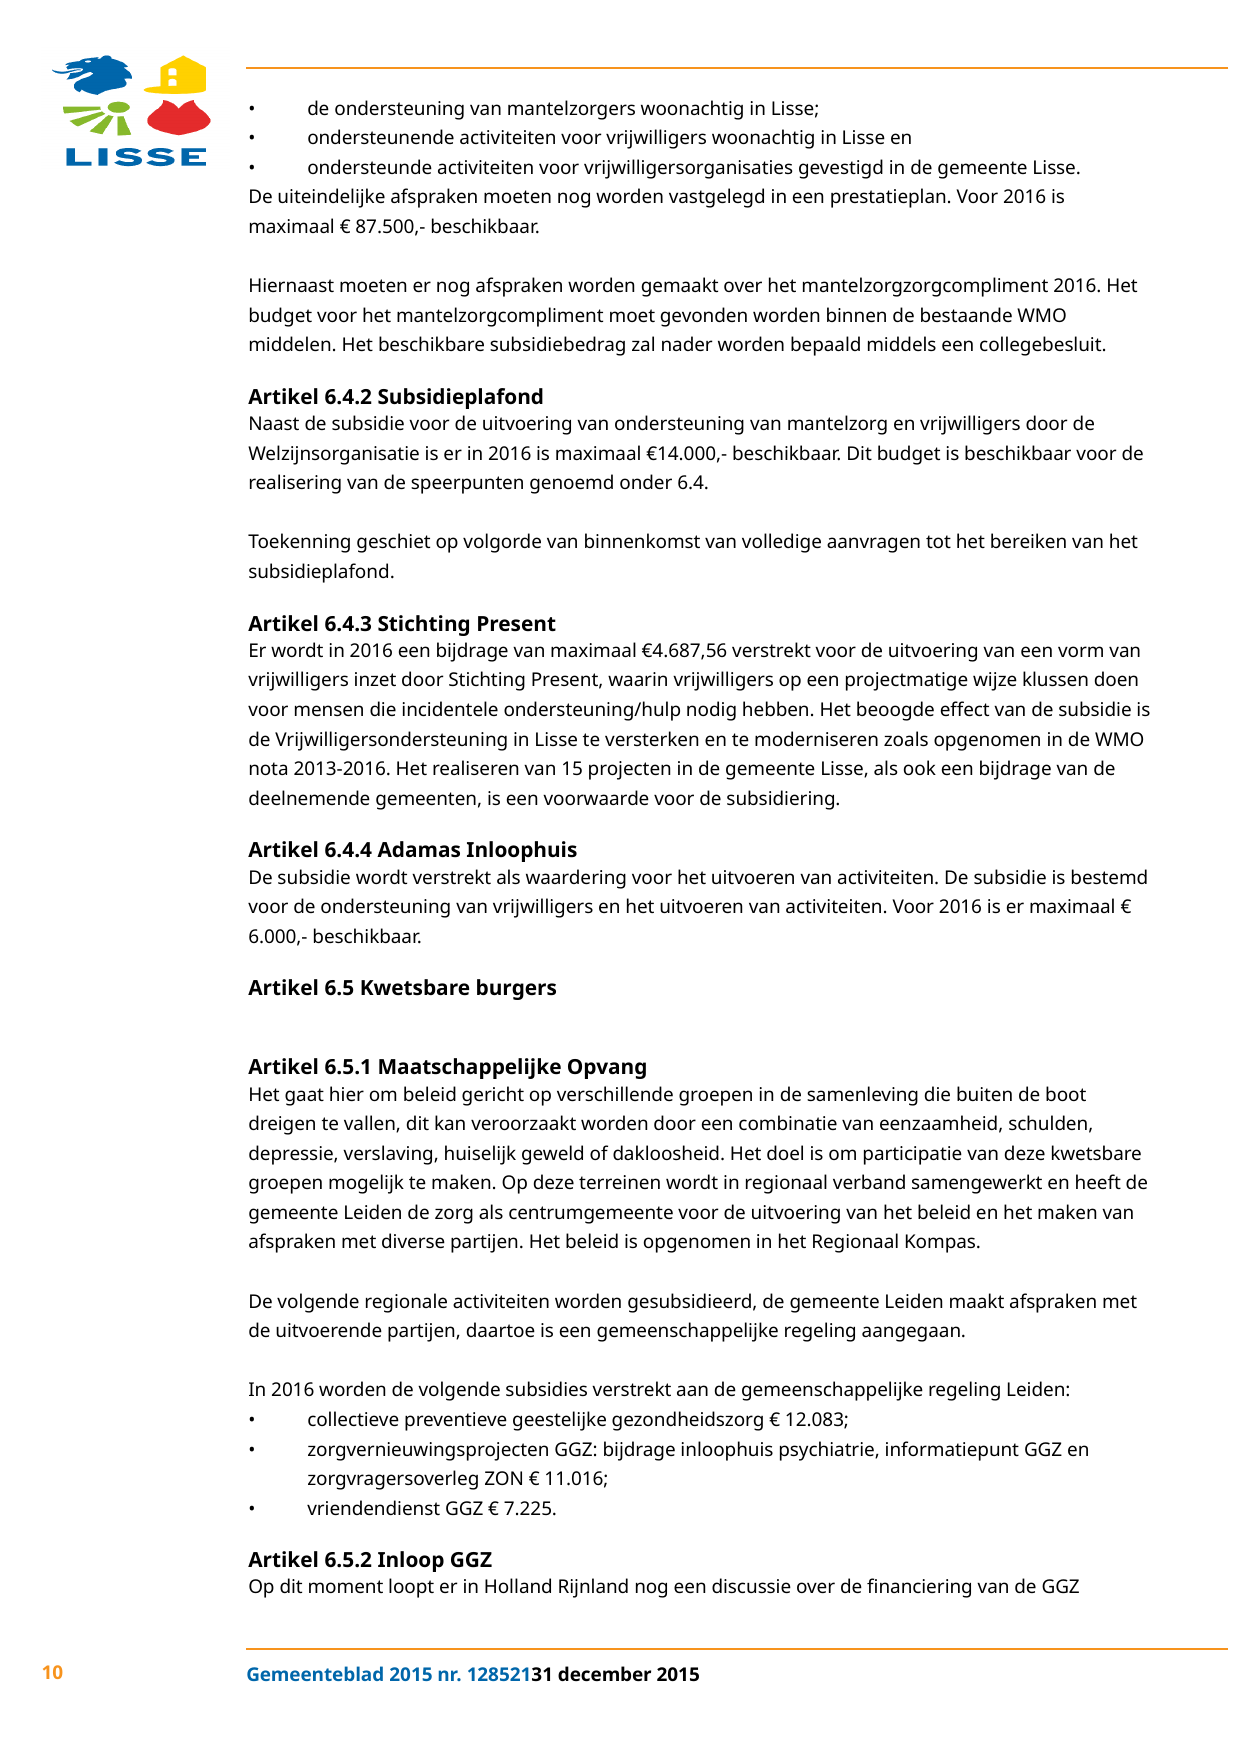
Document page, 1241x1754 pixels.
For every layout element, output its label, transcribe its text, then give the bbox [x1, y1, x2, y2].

list ondersteunde activiteiten voor vrijwilligersorganisaties gevestigd in de gemeente Lisse. [248, 154, 1152, 180]
text De subsidie wordt verstrekt als waardering voor het uitvoeren van activiteiten. De subsidie is bestemd voor de ondersteuning van vrijwilligers en het uitvoeren van activiteiten. Voor 2016 is er maximaal € 6.000,- beschikbaar. [248, 864, 1152, 949]
text Hiernaast moeten er nog afspraken worden gemaakt over het mantelzorgzorgcompliment 2016. Het budget voor het mantelzorgcompliment moet gevonden worden binnen de bestaande WMO middelen. Het beschikbare subsidiebedrag zal nader worden bepaald middels een collegebesluit. [248, 272, 1152, 357]
text Artikel 6.4.4 Adamas Inloophuis [248, 835, 1152, 864]
text Artikel 6.5 Kwetsbare burgers [248, 973, 1152, 1002]
list zorgvernieuwingsprojecten GGZ: bijdrage inloophuis psychiatrie, informatiepunt GGZ en zorgvragersoverleg ZON € 11.016; [248, 1436, 1152, 1491]
list collectieve preventieve geestelijke gezondheidszorg € 12.083; [248, 1406, 1152, 1432]
text Naast de subsidie voor de uitvoering van ondersteuning van mantelzorg en vrijwilligers door de Welzijnsorganisatie is er in 2016 is maximaal €14.000,- beschikbaar. Dit budget is beschikbaar voor de realisering van de speerpunten genoemd onder 6.4. [248, 410, 1152, 495]
list de ondersteuning van mantelzorgers woonachtig in Lisse; [248, 95, 1152, 121]
text De uiteindelijke afspraken moeten nog worden vastgelegd in een prestatieplan. Voor 2016 is maximaal € 87.500,- beschikbaar. [248, 183, 1152, 239]
text Artikel 6.4.3 Stichting Present [248, 609, 1152, 637]
list vriendendienst GGZ € 7.225. [248, 1495, 1152, 1521]
text Artikel 6.5.2 Inloop GGZ [248, 1545, 1152, 1574]
text In 2016 worden de volgende subsidies verstrekt aan de gemeenschappelijke regeling Leiden: [248, 1377, 1152, 1402]
text Op dit moment loopt er in Holland Rijnland nog een discussie over de financiering van de GGZ [248, 1574, 1152, 1599]
text Het gaat hier om beleid gericht op verschillende groepen in de samenleving die buiten de boot dreigen te vallen, dit kan veroorzaakt worden door een combinatie van eenzaamheid, schulden, depressie, verslaving, huiselijk geweld of dakloosheid. Het doel is om participatie van deze kwetsbare groepen mogelijk te maken. Op deze terreinen wordt in regionaal verband samengewerkt en heeft de gemeente Leiden de zorg als centrumgemeente voor de uitvoering van het beleid en het maken van afspraken met diverse partijen. Het beleid is opgenomen in het Regionaal Kompas. [248, 1081, 1152, 1254]
text Artikel 6.5.1 Maatschappelijke Opvang [248, 1052, 1152, 1081]
text De volgende regionale activiteiten worden gesubsidieerd, de gemeente Leiden maakt afspraken met de uitvoerende partijen, daartoe is een gemeenschappelijke regeling aangegaan. [248, 1288, 1152, 1343]
text Toekenning geschiet op volgorde van binnenkomst van volledige aanvragen tot het bereiken van het subsidieplafond. [248, 529, 1152, 584]
text Er wordt in 2016 een bijdrage van maximaal €4.687,56 verstrekt voor de uitvoering van een vorm van vrijwilligers inzet door Stichting Present, waarin vrijwilligers op een projectmatige wijze klussen doen voor mensen die incidentele ondersteuning/hulp nodig hebben. Het beoogde effect van de subsidie is de Vrijwilligersondersteuning in Lisse te versterken en te moderniseren zoals opgenomen in de WMO nota 2013-2016. Het realiseren van 15 projecten in de gemeente Lisse, als ook een bijdrage van de deelnemende gemeenten, is een voorwaarde voor de subsidiering. [248, 637, 1152, 811]
picture [41, 47, 231, 172]
list ondersteunende activiteiten voor vrijwilligers woonachtig in Lisse en [248, 124, 1152, 150]
text Artikel 6.4.2 Subsidieplafond [248, 382, 1152, 410]
